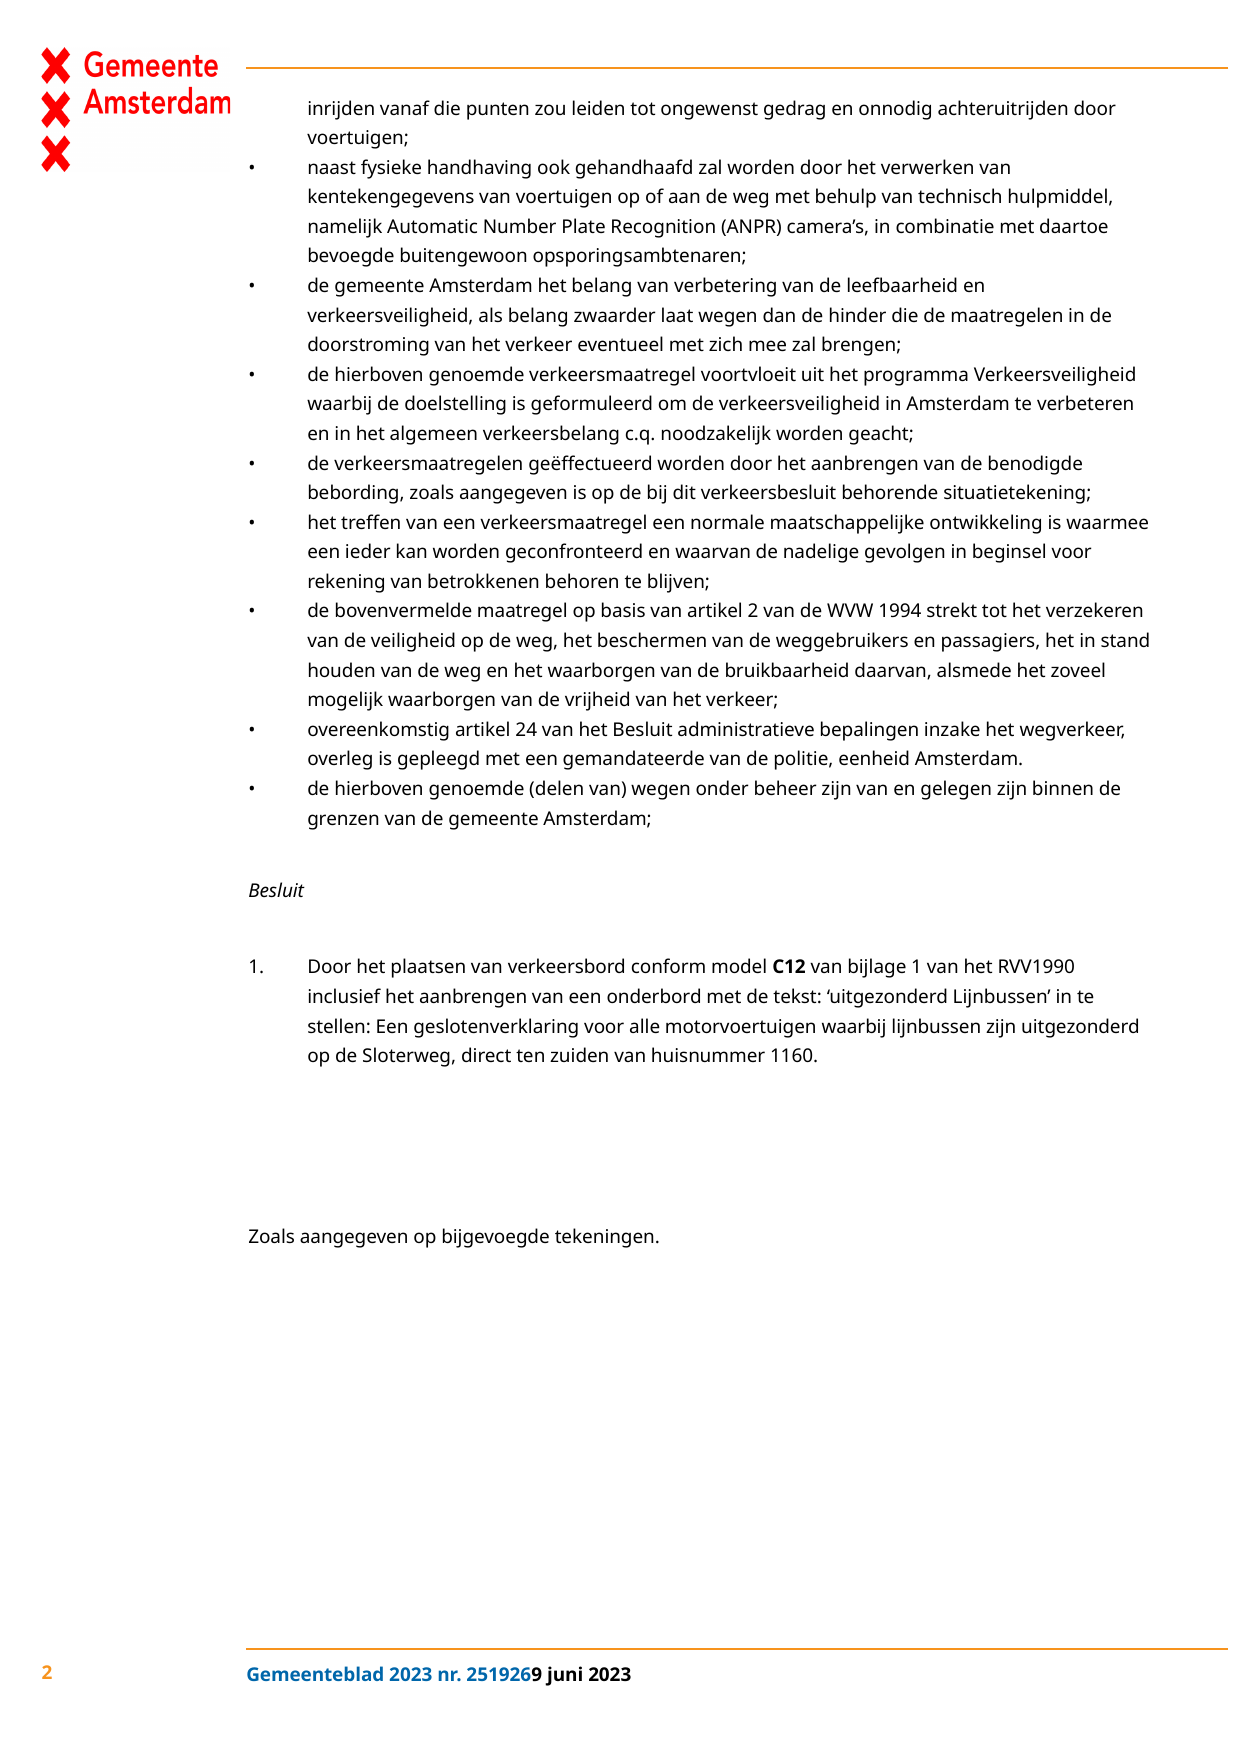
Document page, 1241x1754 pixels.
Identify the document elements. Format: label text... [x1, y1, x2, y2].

list de hierboven genoemde (delen van) wegen onder beheer zijn van en gelegen zijn binnen de grenzen van de gemeente Amsterdam; [248, 775, 1152, 831]
list naast fysieke handhaving ook gehandhaafd zal worden door het verwerken van kentekengegevens van voertuigen op of aan de weg met behulp van technisch hulpmiddel, namelijk Automatic Number Plate Recognition (ANPR) camera’s, in combinatie met daartoe bevoegde buitengewoon opsporingsambtenaren; [248, 154, 1152, 268]
list de hierboven genoemde verkeersmaatregel voortvloeit uit het programma Verkeersveiligheid waarbij de doelstelling is geformuleerd om de verkeersveiligheid in Amsterdam te verbeteren en in het algemeen verkeersbelang c.q. noodzakelijk worden geacht; [248, 361, 1152, 446]
list overeenkomstig artikel 24 van het Besluit administratieve bepalingen inzake het wegverkeer, overleg is gepleegd met een gemandateerde van de politie, eenheid Amsterdam. [248, 716, 1152, 771]
picture [41, 47, 231, 172]
list de gemeente Amsterdam het belang van verbetering van de leefbaarheid en verkeersveiligheid, als belang zwaarder laat wegen dan de hinder die de maatregelen in de doorstroming van het verkeer eventueel met zich mee zal brengen; [248, 272, 1152, 357]
list Door het plaatsen van verkeersbord conform model C12 van bijlage 1 van het RVV1990 inclusief het aanbrengen van een onderbord met de tekst: ‘uitgezonderd Lijnbussen’ in te stellen: Een geslotenverklaring voor alle motorvoertuigen waarbij lijnbussen zijn uitgezonderd op de Sloterweg, direct ten zuiden van huisnummer 1160. [248, 954, 1152, 1068]
list inrijden vanaf die punten zou leiden tot ongewenst gedrag en onnodig achteruitrijden door voertuigen; [248, 95, 1152, 150]
text Zoals aangegeven op bijgevoegde tekeningen. [248, 1223, 1152, 1249]
list het treffen van een verkeersmaatregel een normale maatschappelijke ontwikkeling is waarmee een ieder kan worden geconfronteerd en waarvan de nadelige gevolgen in beginsel voor rekening van betrokkenen behoren te blijven; [248, 509, 1152, 594]
list de bovenvermelde maatregel op basis van artikel 2 van de WVW 1994 strekt tot het verzekeren van de veiligheid op de weg, het beschermen van de weggebruikers en passagiers, het in stand houden van de weg en het waarborgen van de bruikbaarheid daarvan, alsmede het zoveel mogelijk waarborgen van de vrijheid van het verkeer; [248, 598, 1152, 712]
text Besluit [248, 877, 1152, 903]
list de verkeersmaatregelen geëffectueerd worden door het aanbrengen van de benodigde bebording, zoals aangegeven is op de bij dit verkeersbesluit behorende situatietekening; [248, 450, 1152, 505]
